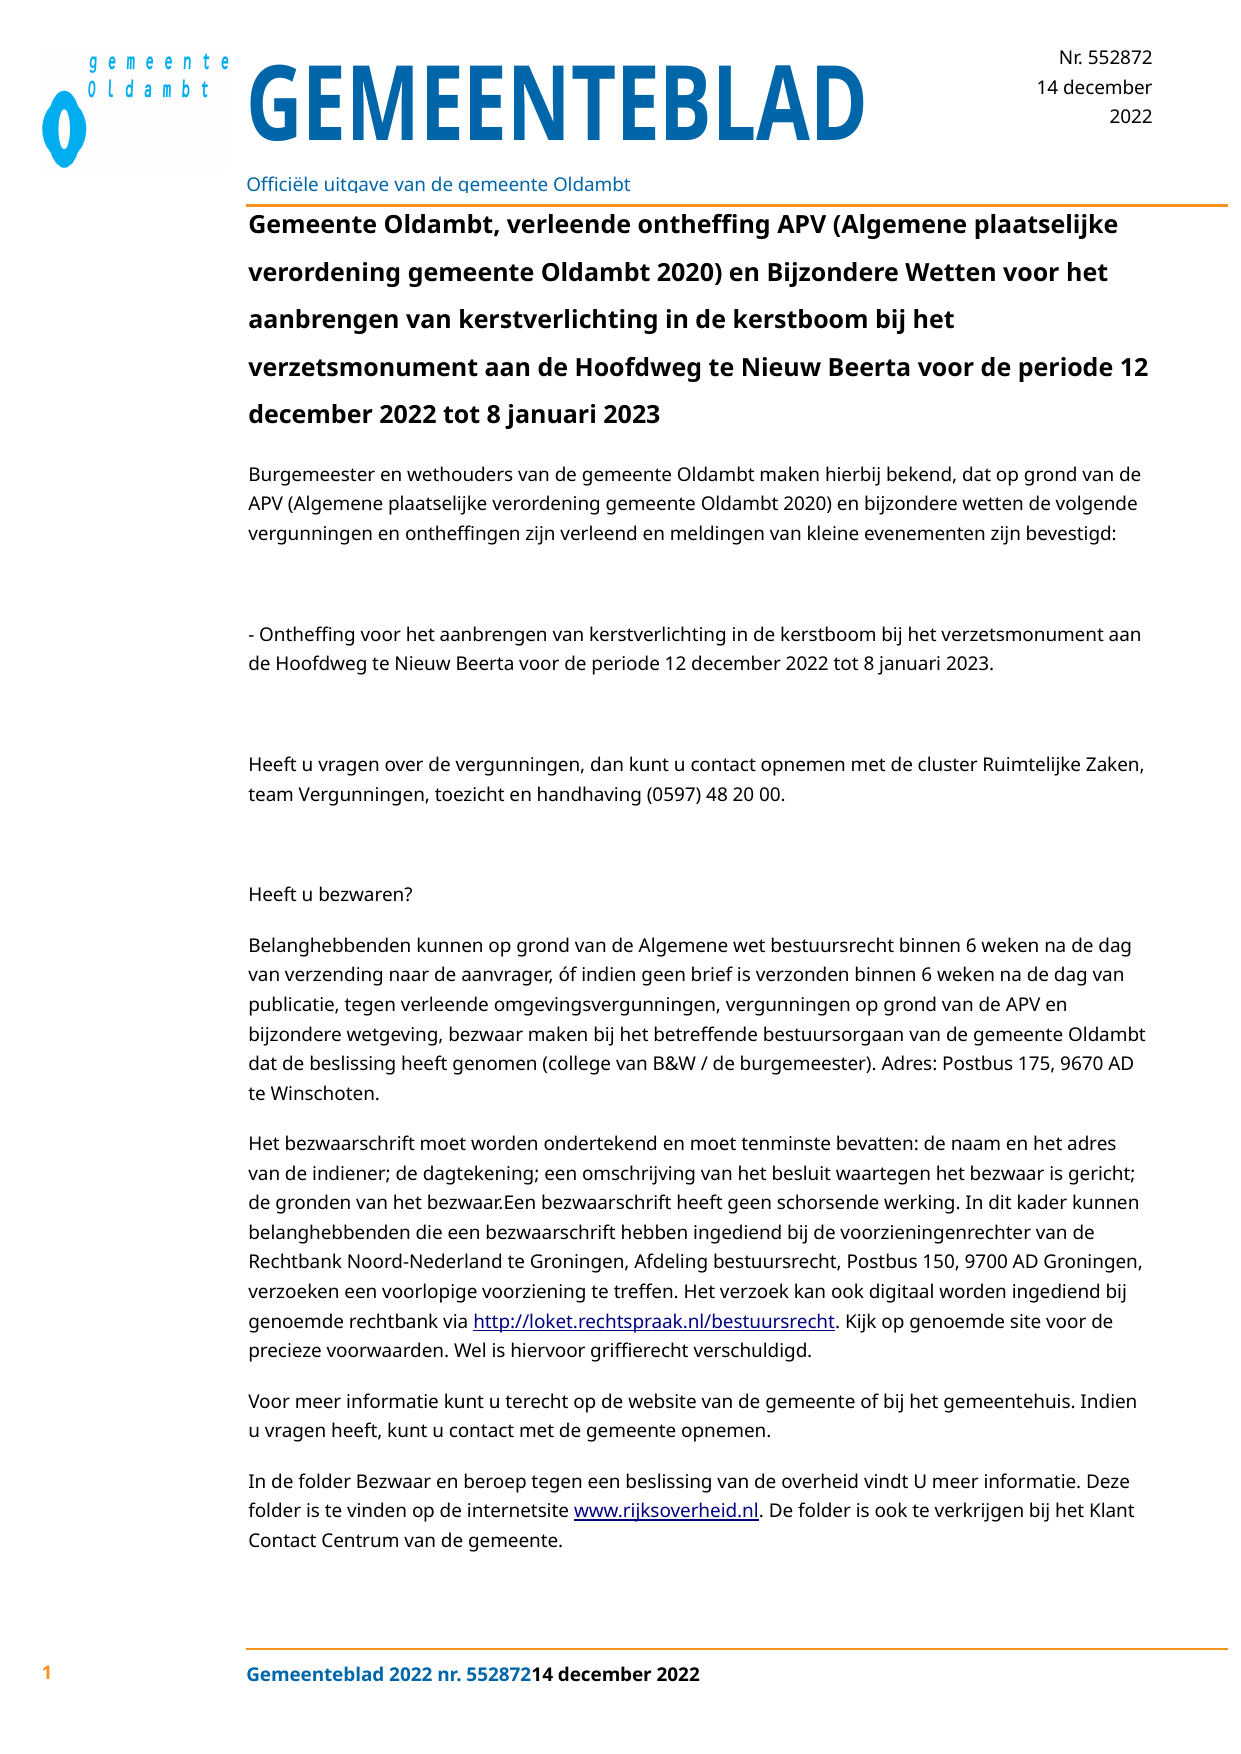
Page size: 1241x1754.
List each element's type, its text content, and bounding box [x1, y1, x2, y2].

text - Ontheffing voor het aanbrengen van kerstverlichting in de kerstboom bij het verzetsmonument aan de Hoofdweg te Nieuw Beerta voor de periode 12 december 2022 tot 8 januari 2023. [248, 621, 1152, 676]
text Het bezwaarschrift moet worden ondertekend en moet tenminste bevatten: de naam en het adres van de indiener; de dagtekening; een omschrijving van het besluit waartegen het bezwaar is gericht; de gronden van het bezwaar.Een bezwaarschrift heeft geen schorsende werking. In dit kader kunnen belanghebbenden die een bezwaarschrift hebben ingediend bij de voorzieningenrechter van de Rechtbank Noord-Nederland te Groningen, Afdeling bestuursrecht, Postbus 150, 9700 AD Groningen, verzoeken een voorlopige voorziening te treffen. Het verzoek kan ook digitaal worden ingediend bij genoemde rechtbank via http://loket.rechtspraak.nl/bestuursrecht. Kijk op genoemde site voor de precieze voorwaarden. Wel is hiervoor griffierecht verschuldigd. [248, 1130, 1152, 1363]
picture [41, 47, 231, 172]
text Heeft u vragen over de vergunningen, dan kunt u contact opnemen met de cluster Ruimtelijke Zaken, team Vergunningen, toezicht en handhaving (0597) 48 20 00. [248, 751, 1152, 806]
text Belanghebbenden kunnen op grond van de Algemene wet bestuursrecht binnen 6 weken na de dag van verzending naar de aanvrager, óf indien geen brief is verzonden binnen 6 weken na de dag van publicatie, tegen verleende omgevingsvergunningen, vergunningen op grond van de APV en bijzondere wetgeving, bezwaar maken bij het betreffende bestuursorgaan van de gemeente Oldambt dat de beslissing heeft genomen (college van B&W / de burgemeester). Adres: Postbus 175, 9670 AD te Winschoten. [248, 932, 1152, 1106]
text Gemeente Oldambt, verleende ontheffing APV (Algemene plaatselijke verordening gemeente Oldambt 2020) en Bijzondere Wetten voor het aanbrengen van kerstverlichting in de kerstboom bij het verzetsmonument aan de Hoofdweg te Nieuw Beerta voor de periode 12 december 2022 tot 8 januari 2023 [248, 207, 1152, 431]
text Burgemeester en wethouders van de gemeente Oldambt maken hierbij bekend, dat op grond van de APV (Algemene plaatselijke verordening gemeente Oldambt 2020) en bijzondere wetten de volgende vergunningen en ontheffingen zijn verleend en meldingen van kleine evenementen zijn bevestigd: [248, 461, 1152, 546]
text Voor meer informatie kunt u terecht op de website van de gemeente of bij het gemeentehuis. Indien u vragen heeft, kunt u contact met de gemeente opnemen. [248, 1388, 1152, 1443]
text In de folder Bezwaar en beroep tegen een beslissing van de overheid vindt U meer informatie. Deze folder is te vinden op de internetsite www.rijksoverheid.nl. De folder is ook te verkrijgen bij het Klant Contact Centrum van de gemeente. [248, 1468, 1152, 1553]
text Heeft u bezwaren? [248, 882, 1152, 907]
